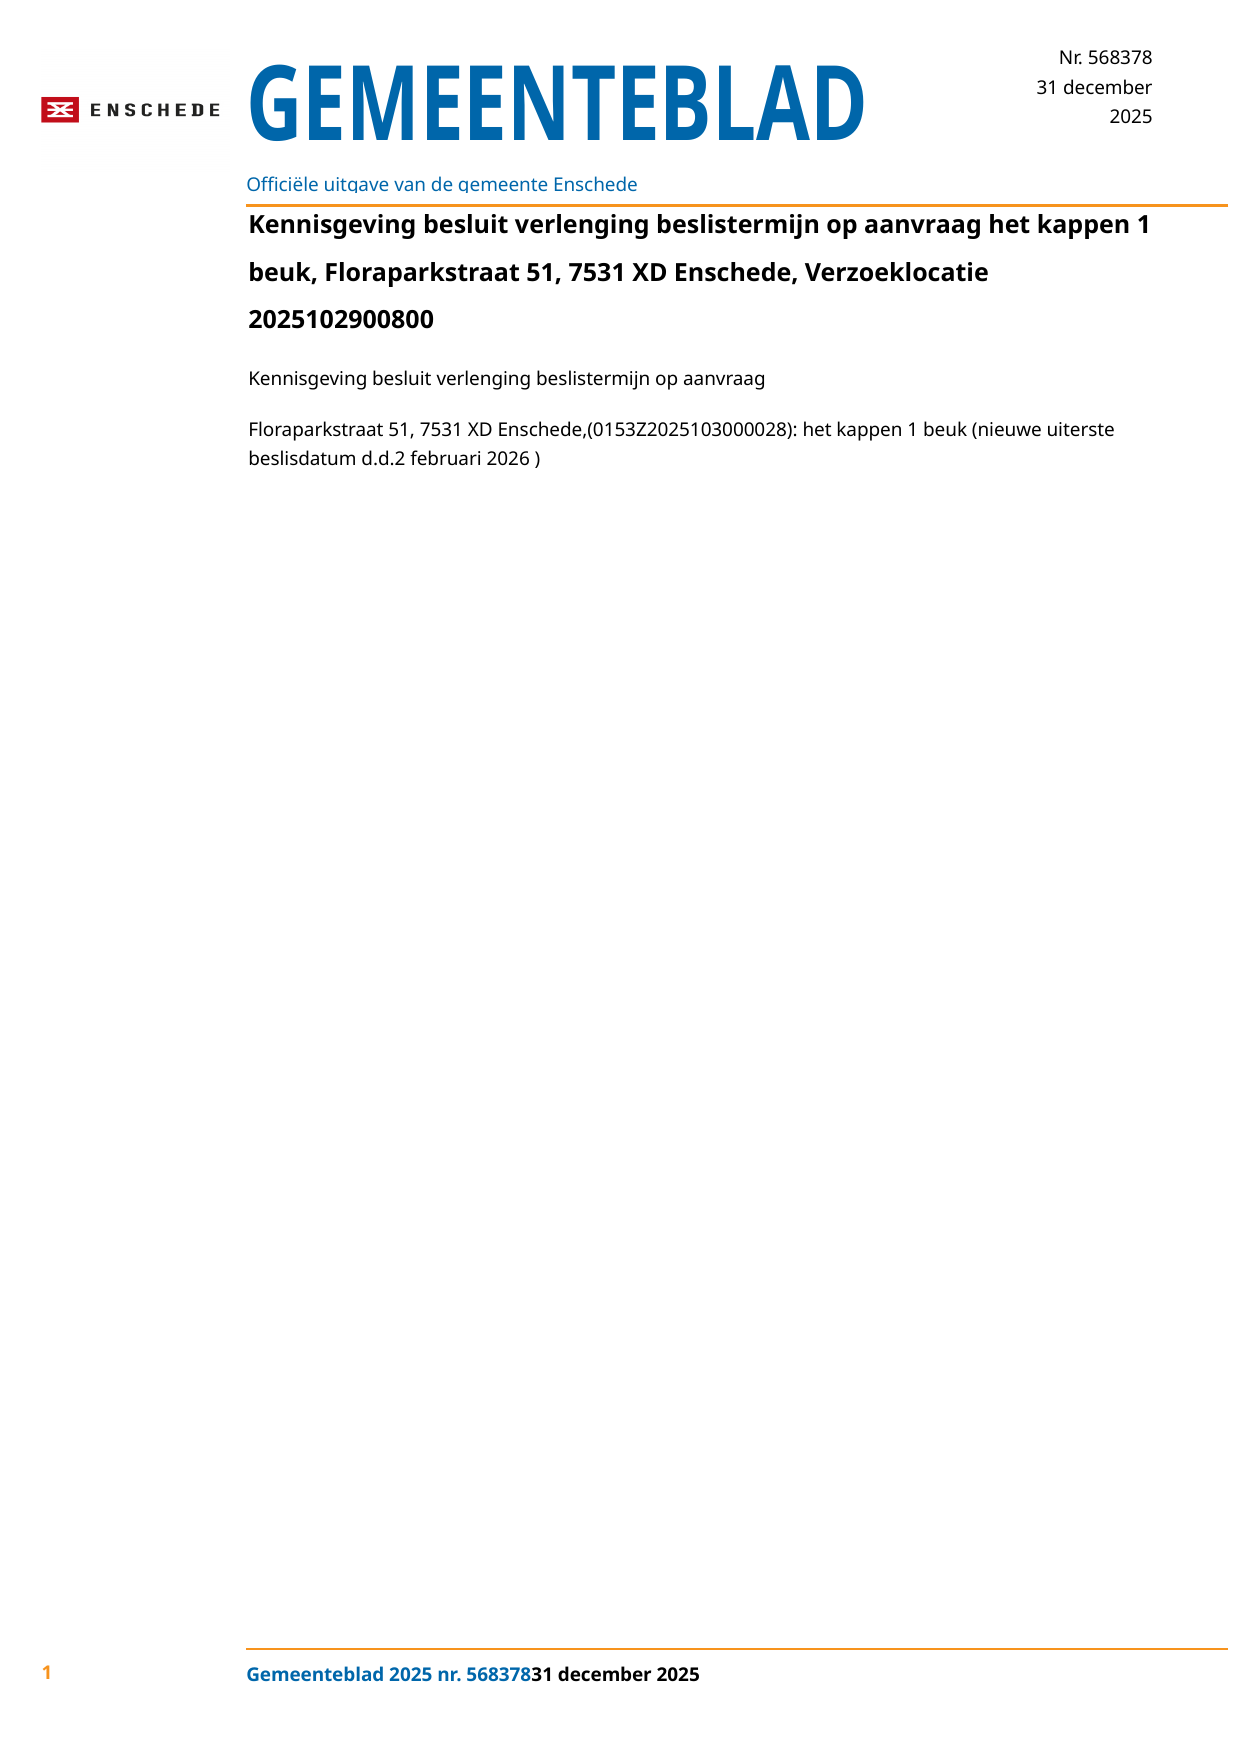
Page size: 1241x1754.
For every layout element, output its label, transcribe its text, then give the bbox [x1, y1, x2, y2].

text Kennisgeving besluit verlenging beslistermijn op aanvraag het kappen 1 beuk, Floraparkstraat 51, 7531 XD Enschede, Verzoeklocatie 2025102900800 [248, 207, 1152, 336]
picture [41, 47, 231, 172]
text Floraparkstraat 51, 7531 XD Enschede,(0153Z2025103000028): het kappen 1 beuk (nieuwe uiterste beslisdatum d.d.2 februari 2026 ) [248, 416, 1152, 471]
text Kennisgeving besluit verlenging beslistermijn op aanvraag [248, 366, 1152, 391]
